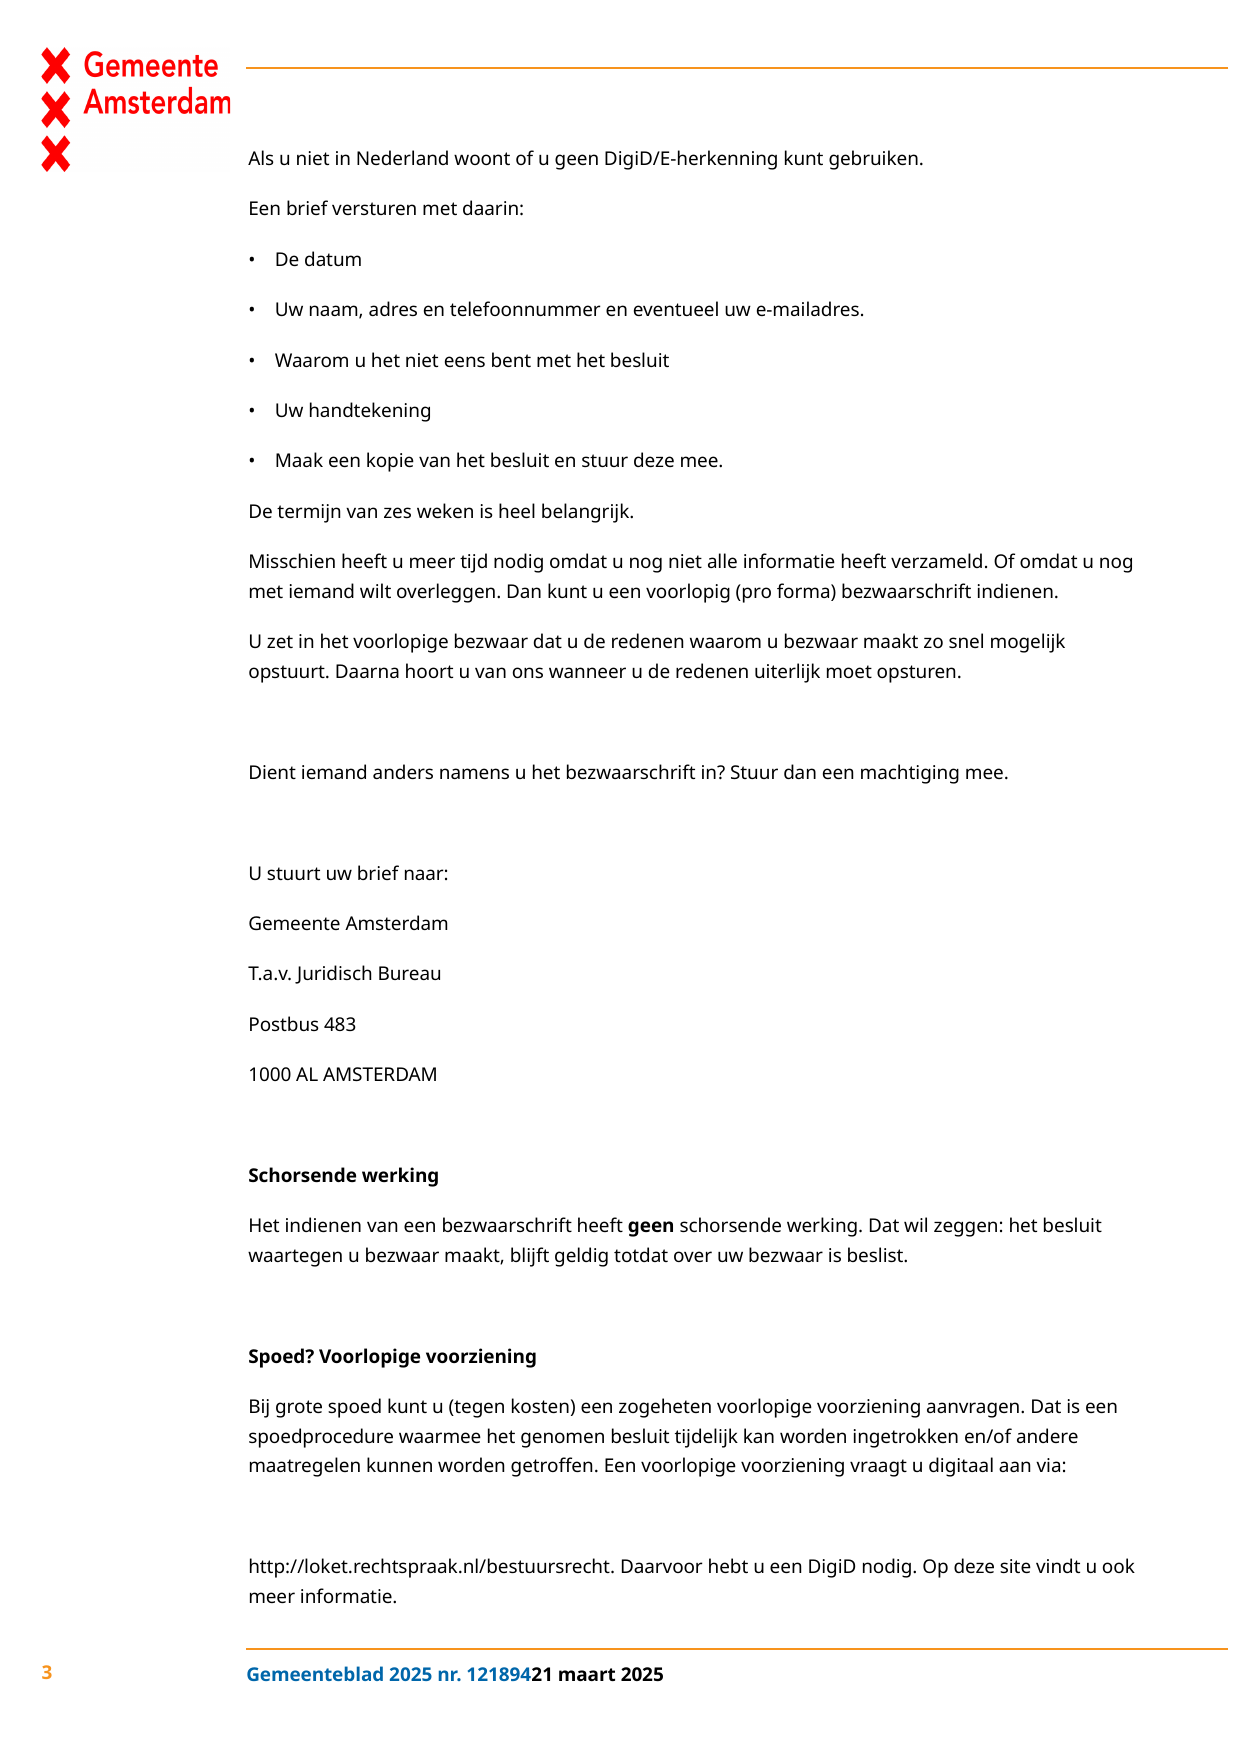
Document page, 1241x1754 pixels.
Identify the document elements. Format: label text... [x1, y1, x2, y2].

picture [41, 47, 231, 172]
text 1000 AL AMSTERDAM [248, 1061, 1152, 1087]
text Gemeente Amsterdam [248, 910, 1152, 936]
text • Waarom u het niet eens bent met het besluit [248, 347, 1152, 373]
text U zet in het voorlopige bezwaar dat u de redenen waarom u bezwaar maakt zo snel mogelijk opstuurt. Daarna hoort u van ons wanneer u de redenen uiterlijk moet opsturen. [248, 628, 1152, 684]
text Het indienen van een bezwaarschrift heeft geen schorsende werking. Dat wil zeggen: het besluit waartegen u bezwaar maakt, blijft geldig totdat over uw bezwaar is beslist. [248, 1213, 1152, 1268]
text Als u niet in Nederland woont of u geen DigiD/E-herkenning kunt gebruiken. [248, 145, 1152, 171]
text Bij grote spoed kunt u (tegen kosten) een zogeheten voorlopige voorziening aanvragen. Dat is een spoedprocedure waarmee het genomen besluit tijdelijk kan worden ingetrokken en/of andere maatregelen kunnen worden getroffen. Een voorlopige voorziening vraagt u digitaal aan via: [248, 1393, 1152, 1478]
text • Maak een kopie van het besluit en stuur deze mee. [248, 448, 1152, 473]
text U stuurt uw brief naar: [248, 860, 1152, 886]
text Misschien heeft u meer tijd nodig omdat u nog niet alle informatie heeft verzameld. Of omdat u nog met iemand wilt overleggen. Dan kunt u een voorlopig (pro forma) bezwaarschrift indienen. [248, 548, 1152, 604]
text Schorsende werking [248, 1162, 1152, 1188]
text De termijn van zes weken is heel belangrijk. [248, 498, 1152, 524]
text Spoed? Voorlopige voorziening [248, 1343, 1152, 1369]
text • Uw naam, adres en telefoonnummer en eventueel uw e-mailadres. [248, 296, 1152, 322]
text • Uw handtekening [248, 397, 1152, 423]
text • De datum [248, 246, 1152, 272]
text Dient iemand anders namens u het bezwaarschrift in? Stuur dan een machtiging mee. [248, 759, 1152, 785]
text T.a.v. Juridisch Bureau [248, 961, 1152, 986]
text Een brief versturen met daarin: [248, 196, 1152, 221]
text Postbus 483 [248, 1011, 1152, 1037]
text http://loket.rechtspraak.nl/bestuursrecht. Daarvoor hebt u een DigiD nodig. Op deze site vindt u ook meer informatie. [248, 1553, 1152, 1609]
